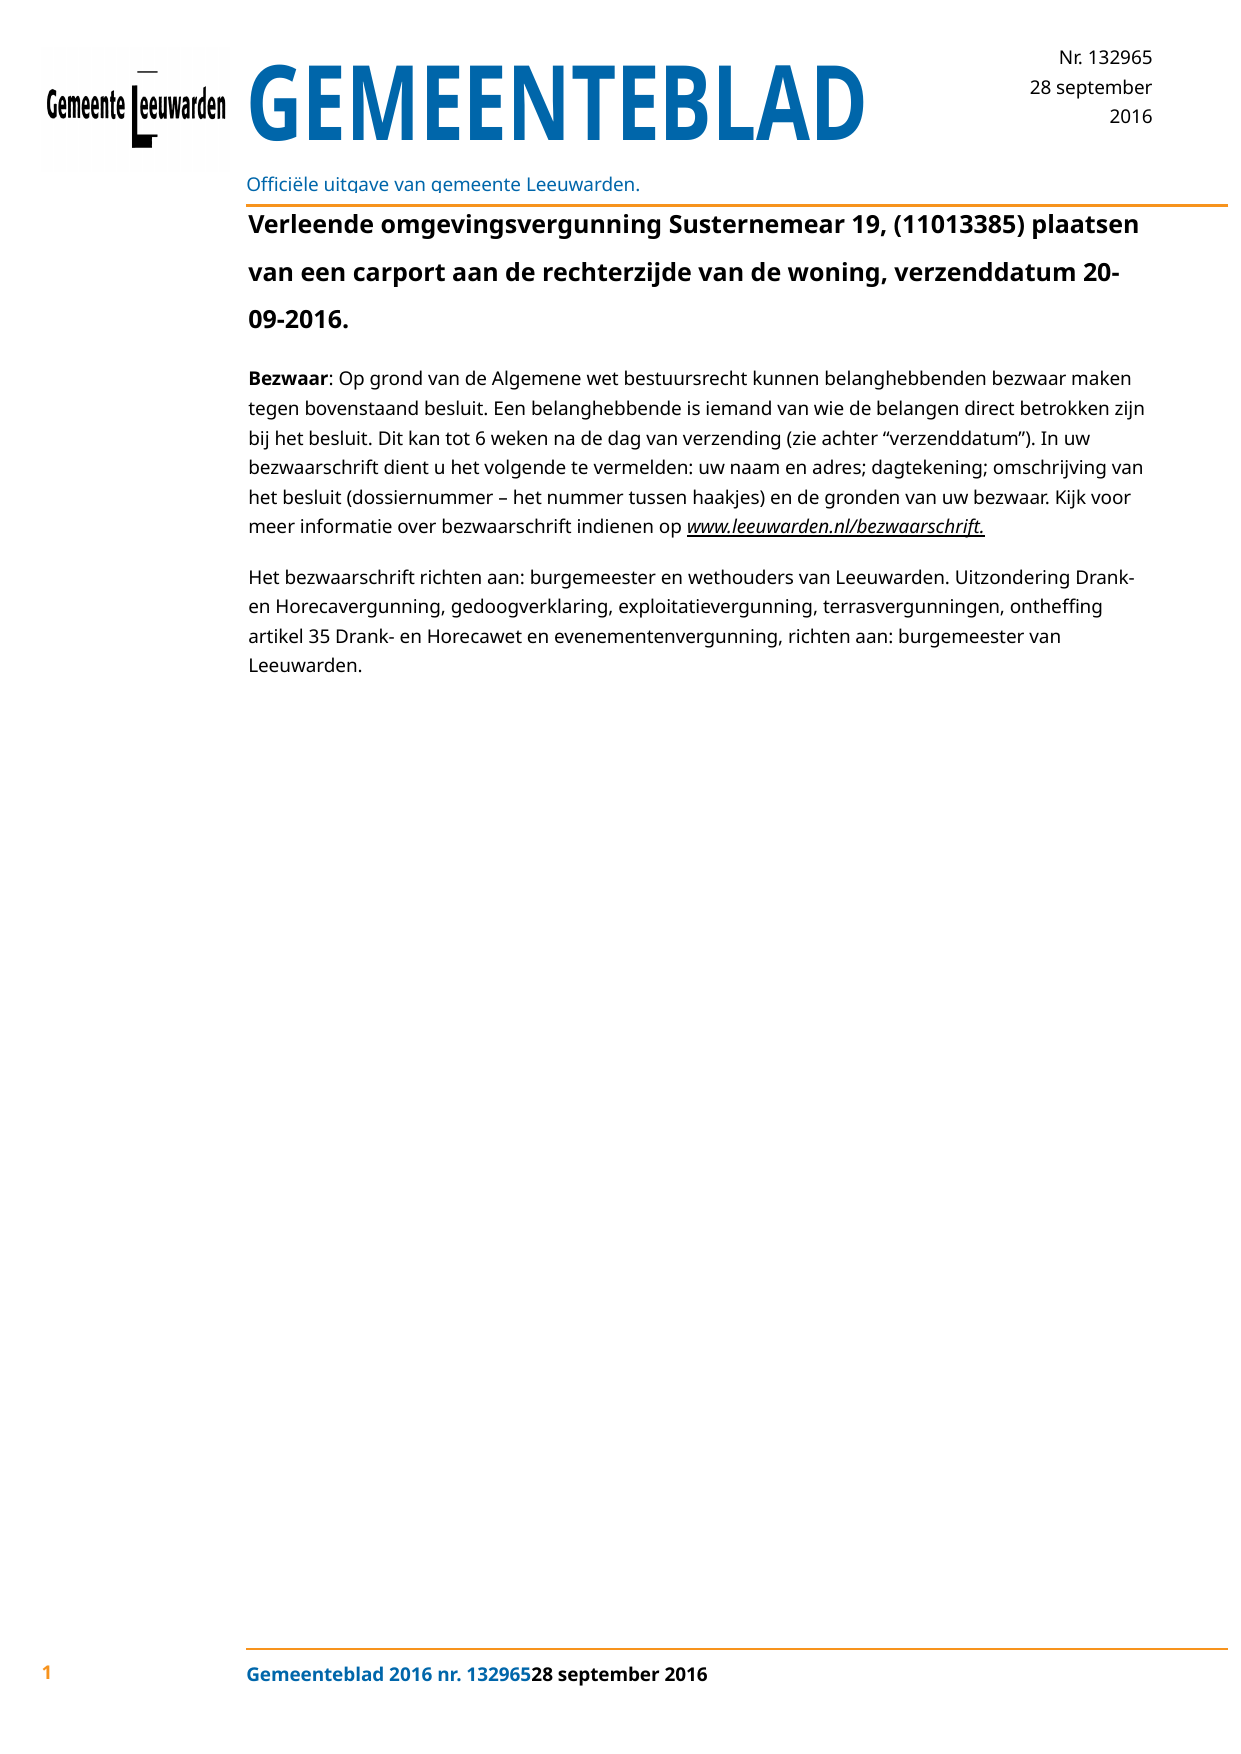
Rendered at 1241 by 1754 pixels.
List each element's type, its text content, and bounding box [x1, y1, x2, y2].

picture [41, 47, 231, 172]
text Verleende omgevingsvergunning Susternemear 19, (11013385) plaatsen van een carport aan de rechterzijde van de woning, verzenddatum 20-09-2016. [248, 207, 1152, 336]
text Bezwaar: Op grond van de Algemene wet bestuursrecht kunnen belanghebbenden bezwaar maken tegen bovenstaand besluit. Een belanghebbende is iemand van wie de belangen direct betrokken zijn bij het besluit. Dit kan tot 6 weken na de dag van verzending (zie achter “verzenddatum”). In uw bezwaarschrift dient u het volgende te vermelden: uw naam en adres; dagtekening; omschrijving van het besluit (dossiernummer – het nummer tussen haakjes) en de gronden van uw bezwaar. Kijk voor meer informatie over bezwaarschrift indienen op www.leeuwarden.nl/bezwaarschrift. [248, 366, 1152, 539]
text Het bezwaarschrift richten aan: burgemeester en wethouders van Leeuwarden. Uitzondering Drank- en Horecavergunning, gedoogverklaring, exploitatievergunning, terrasvergunningen, ontheffing artikel 35 Drank- en Horecawet en evenementenvergunning, richten aan: burgemeester van Leeuwarden. [248, 564, 1152, 678]
